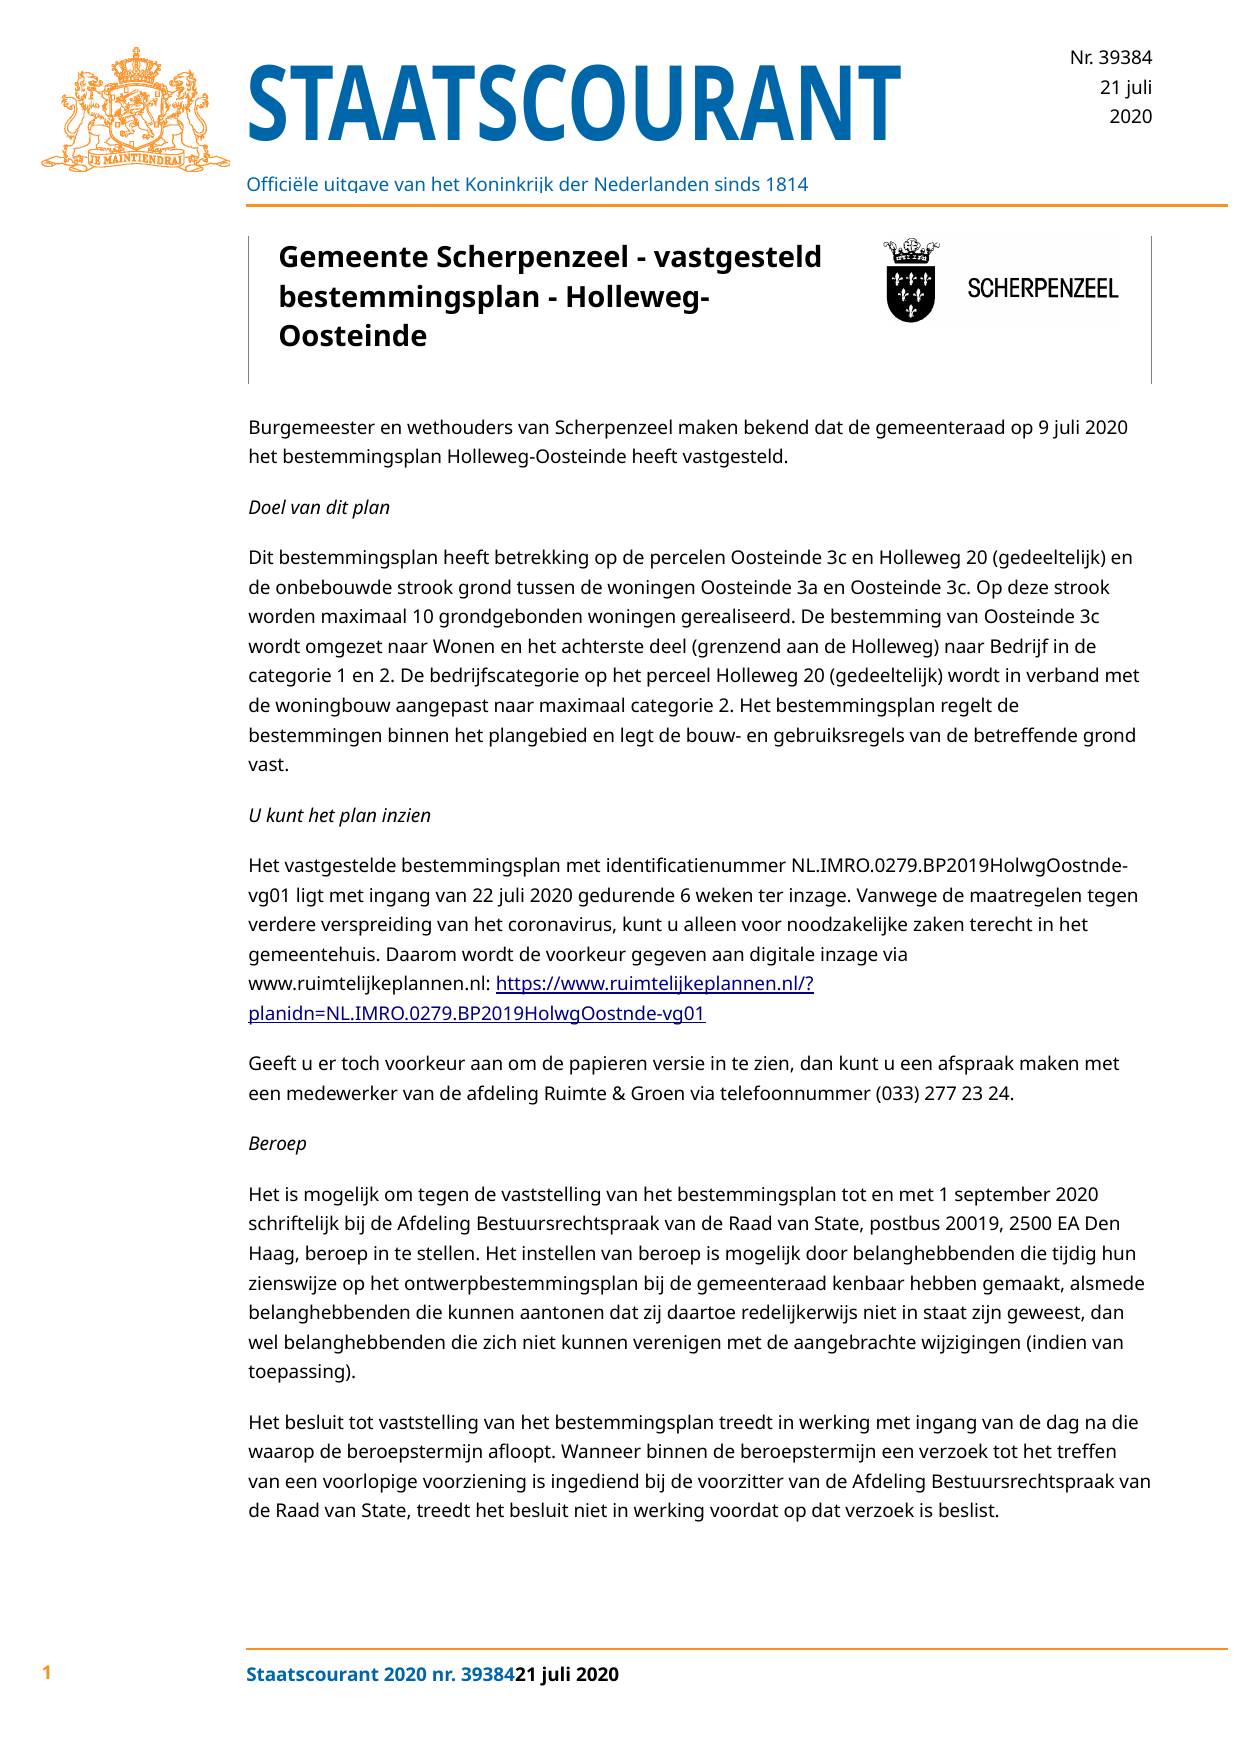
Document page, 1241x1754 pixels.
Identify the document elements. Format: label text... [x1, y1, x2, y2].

table_header [850, 236, 1151, 384]
text Geeft u er toch voorkeur aan om de papieren versie in te zien, dan kunt u een afspraak maken met een medewerker van de afdeling Ruimte & Groen via telefoonnummer (033) 277 23 24. [248, 1051, 1152, 1106]
text U kunt het plan inzien [248, 802, 1152, 828]
text Het is mogelijk om tegen de vaststelling van het bestemmingsplan tot en met 1 september 2020 schriftelijk bij de Afdeling Bestuursrechtspraak van de Raad van State, postbus 20019, 2500 EA Den Haag, beroep in te stellen. Het instellen van beroep is mogelijk door belanghebbenden die tijdig hun zienswijze op het ontwerpbestemmingsplan bij de gemeenteraad kenbaar hebben gemaakt, alsmede belanghebbenden die kunnen aantonen dat zij daartoe redelijkerwijs niet in staat zijn geweest, dan wel belanghebbenden die zich niet kunnen verenigen met de aangebrachte wijzigingen (indien van toepassing). [248, 1181, 1152, 1384]
text Beroep [248, 1131, 1152, 1156]
picture [882, 236, 1119, 324]
picture [41, 47, 231, 172]
table_header Gemeente Scherpenzeel - vastgesteld bestemmingsplan - Holleweg-Oosteinde [249, 236, 850, 384]
text Doel van dit plan [248, 494, 1152, 520]
text Dit bestemmingsplan heeft betrekking op de percelen Oosteinde 3c en Holleweg 20 (gedeeltelijk) en de onbebouwde strook grond tussen de woningen Oosteinde 3a en Oosteinde 3c. Op deze strook worden maximaal 10 grondgebonden woningen gerealiseerd. De bestemming van Oosteinde 3c wordt omgezet naar Wonen en het achterste deel (grenzend aan de Holleweg) naar Bedrijf in de categorie 1 en 2. De bedrijfscategorie op het perceel Holleweg 20 (gedeeltelijk) wordt in verband met de woningbouw aangepast naar maximaal categorie 2. Het bestemmingsplan regelt de bestemmingen binnen het plangebied en legt de bouw- en gebruiksregels van de betreffende grond vast. [248, 544, 1152, 777]
text Burgemeester en wethouders van Scherpenzeel maken bekend dat de gemeenteraad op 9 juli 2020 het bestemmingsplan Holleweg-Oosteinde heeft vastgesteld. [248, 414, 1152, 469]
text Het besluit tot vaststelling van het bestemmingsplan treedt in werking met ingang van de dag na die waarop de beroepstermijn afloopt. Wanneer binnen de beroepstermijn een verzoek tot het treffen van een voorlopige voorziening is ingediend bij de voorzitter van de Afdeling Bestuursrechtspraak van de Raad van State, treedt het besluit niet in werking voordat op dat verzoek is beslist. [248, 1409, 1152, 1523]
text Het vastgestelde bestemmingsplan met identificatienummer NL.IMRO.0279.BP2019HolwgOostnde-vg01 ligt met ingang van 22 juli 2020 gedurende 6 weken ter inzage. Vanwege de maatregelen tegen verdere verspreiding van het coronavirus, kunt u alleen voor noodzakelijke zaken terecht in het gemeentehuis. Daarom wordt de voorkeur gegeven aan digitale inzage via www.ruimtelijkeplannen.nl: https://www.ruimtelijkeplannen.nl/?planidn=NL.IMRO.0279.BP2019HolwgOostnde-vg01 [248, 852, 1152, 1026]
